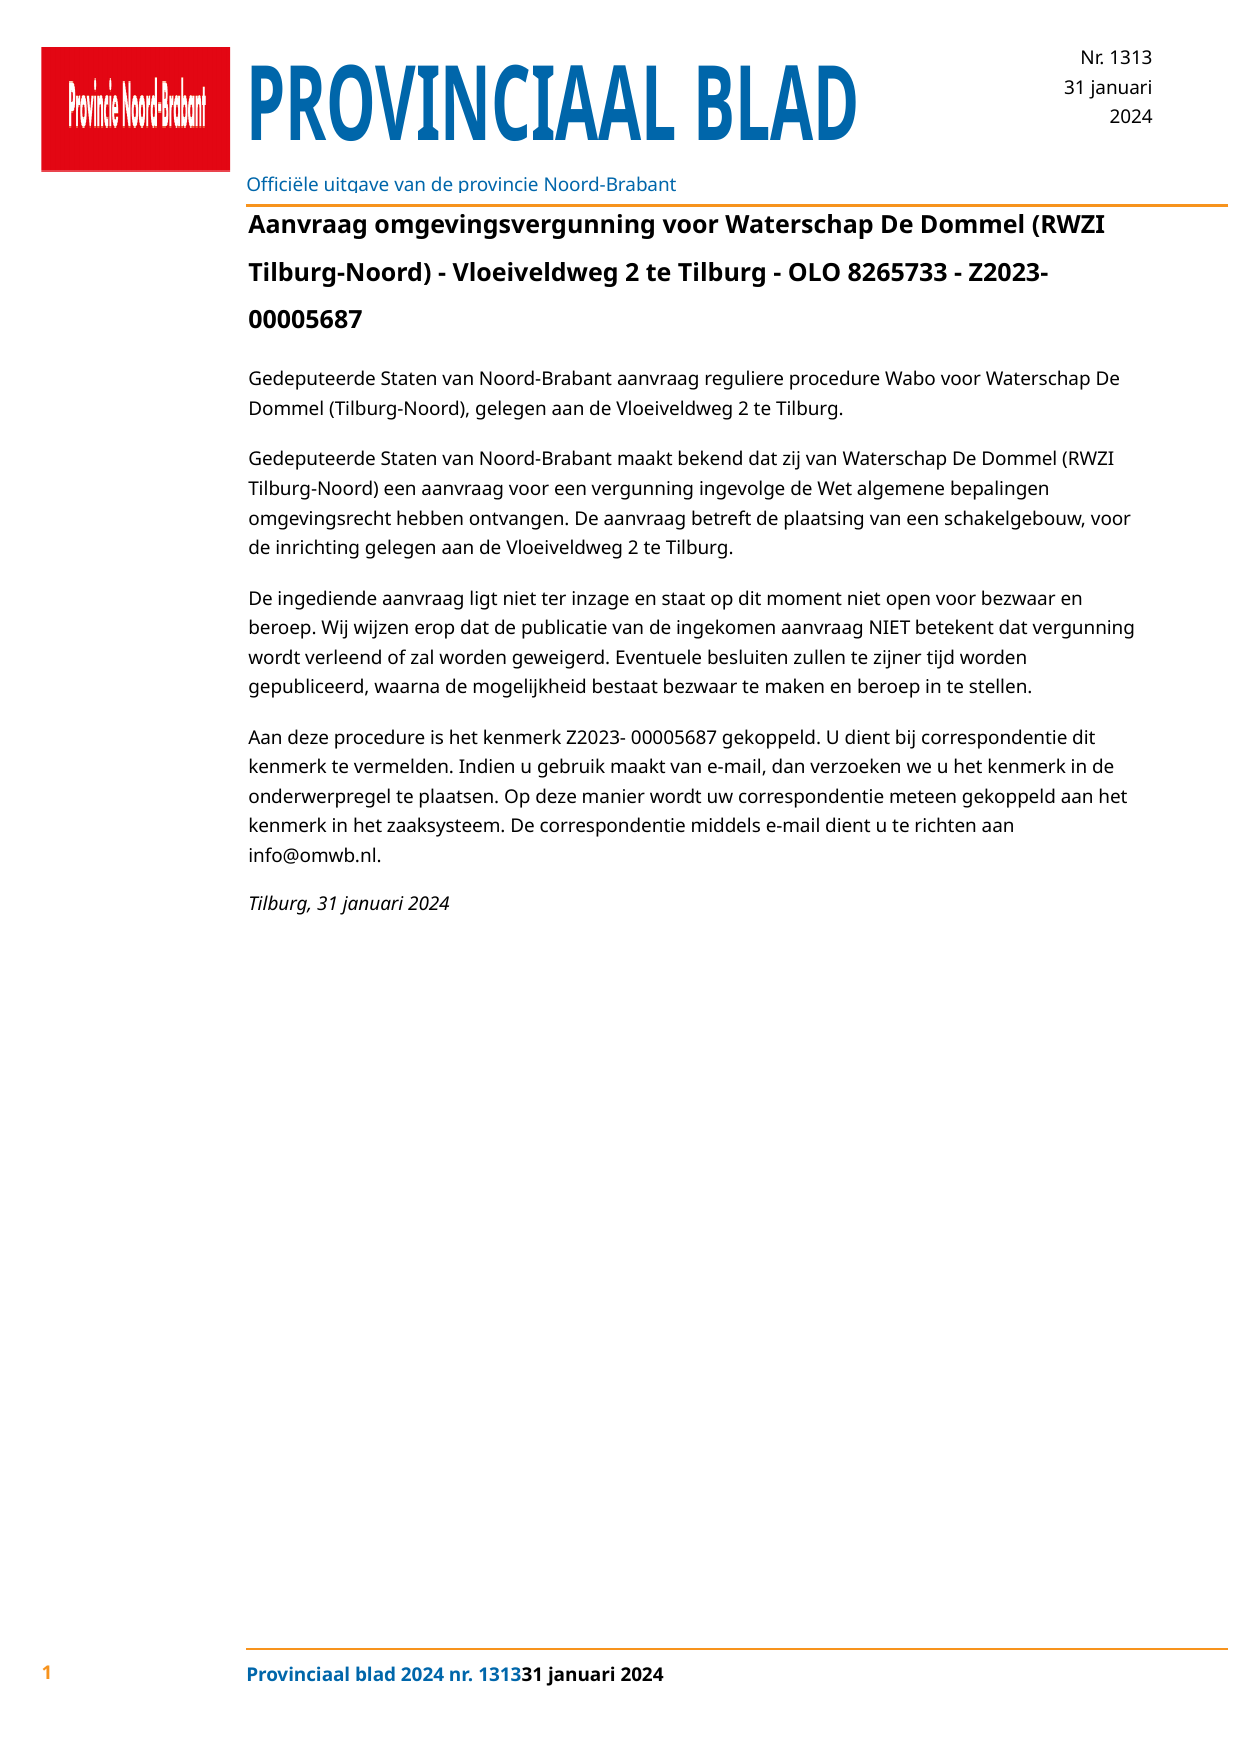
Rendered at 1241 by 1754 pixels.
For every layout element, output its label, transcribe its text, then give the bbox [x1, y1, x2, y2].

text Tilburg, 31 januari 2024 [248, 890, 1152, 916]
text Gedeputeerde Staten van Noord-Brabant aanvraag reguliere procedure Wabo voor Waterschap De Dommel (Tilburg-Noord), gelegen aan de Vloeiveldweg 2 te Tilburg. [248, 366, 1152, 421]
text Aan deze procedure is het kenmerk Z2023- 00005687 gekoppeld. U dient bij correspondentie dit kenmerk te vermelden. Indien u gebruik maakt van e-mail, dan verzoeken we u het kenmerk in de onderwerpregel te plaatsen. Op deze manier wordt uw correspondentie meteen gekoppeld aan het kenmerk in het zaaksysteem. De correspondentie middels e-mail dient u te richten aan info@omwb.nl. [248, 724, 1152, 868]
text De ingediende aanvraag ligt niet ter inzage en staat op dit moment niet open voor bezwaar en beroep. Wij wijzen erop dat de publicatie van de ingekomen aanvraag NIET betekent dat vergunning wordt verleend of zal worden geweigerd. Eventuele besluiten zullen te zijner tijd worden gepubliceerd, waarna de mogelijkheid bestaat bezwaar te maken en beroep in te stellen. [248, 585, 1152, 699]
text Aanvraag omgevingsvergunning voor Waterschap De Dommel (RWZI Tilburg-Noord) - Vloeiveldweg 2 te Tilburg - OLO 8265733 - Z2023- 00005687 [248, 207, 1152, 336]
picture [41, 47, 231, 172]
text Gedeputeerde Staten van Noord-Brabant maakt bekend dat zij van Waterschap De Dommel (RWZI Tilburg-Noord) een aanvraag voor een vergunning ingevolge de Wet algemene bepalingen omgevingsrecht hebben ontvangen. De aanvraag betreft de plaatsing van een schakelgebouw, voor de inrichting gelegen aan de Vloeiveldweg 2 te Tilburg. [248, 446, 1152, 560]
